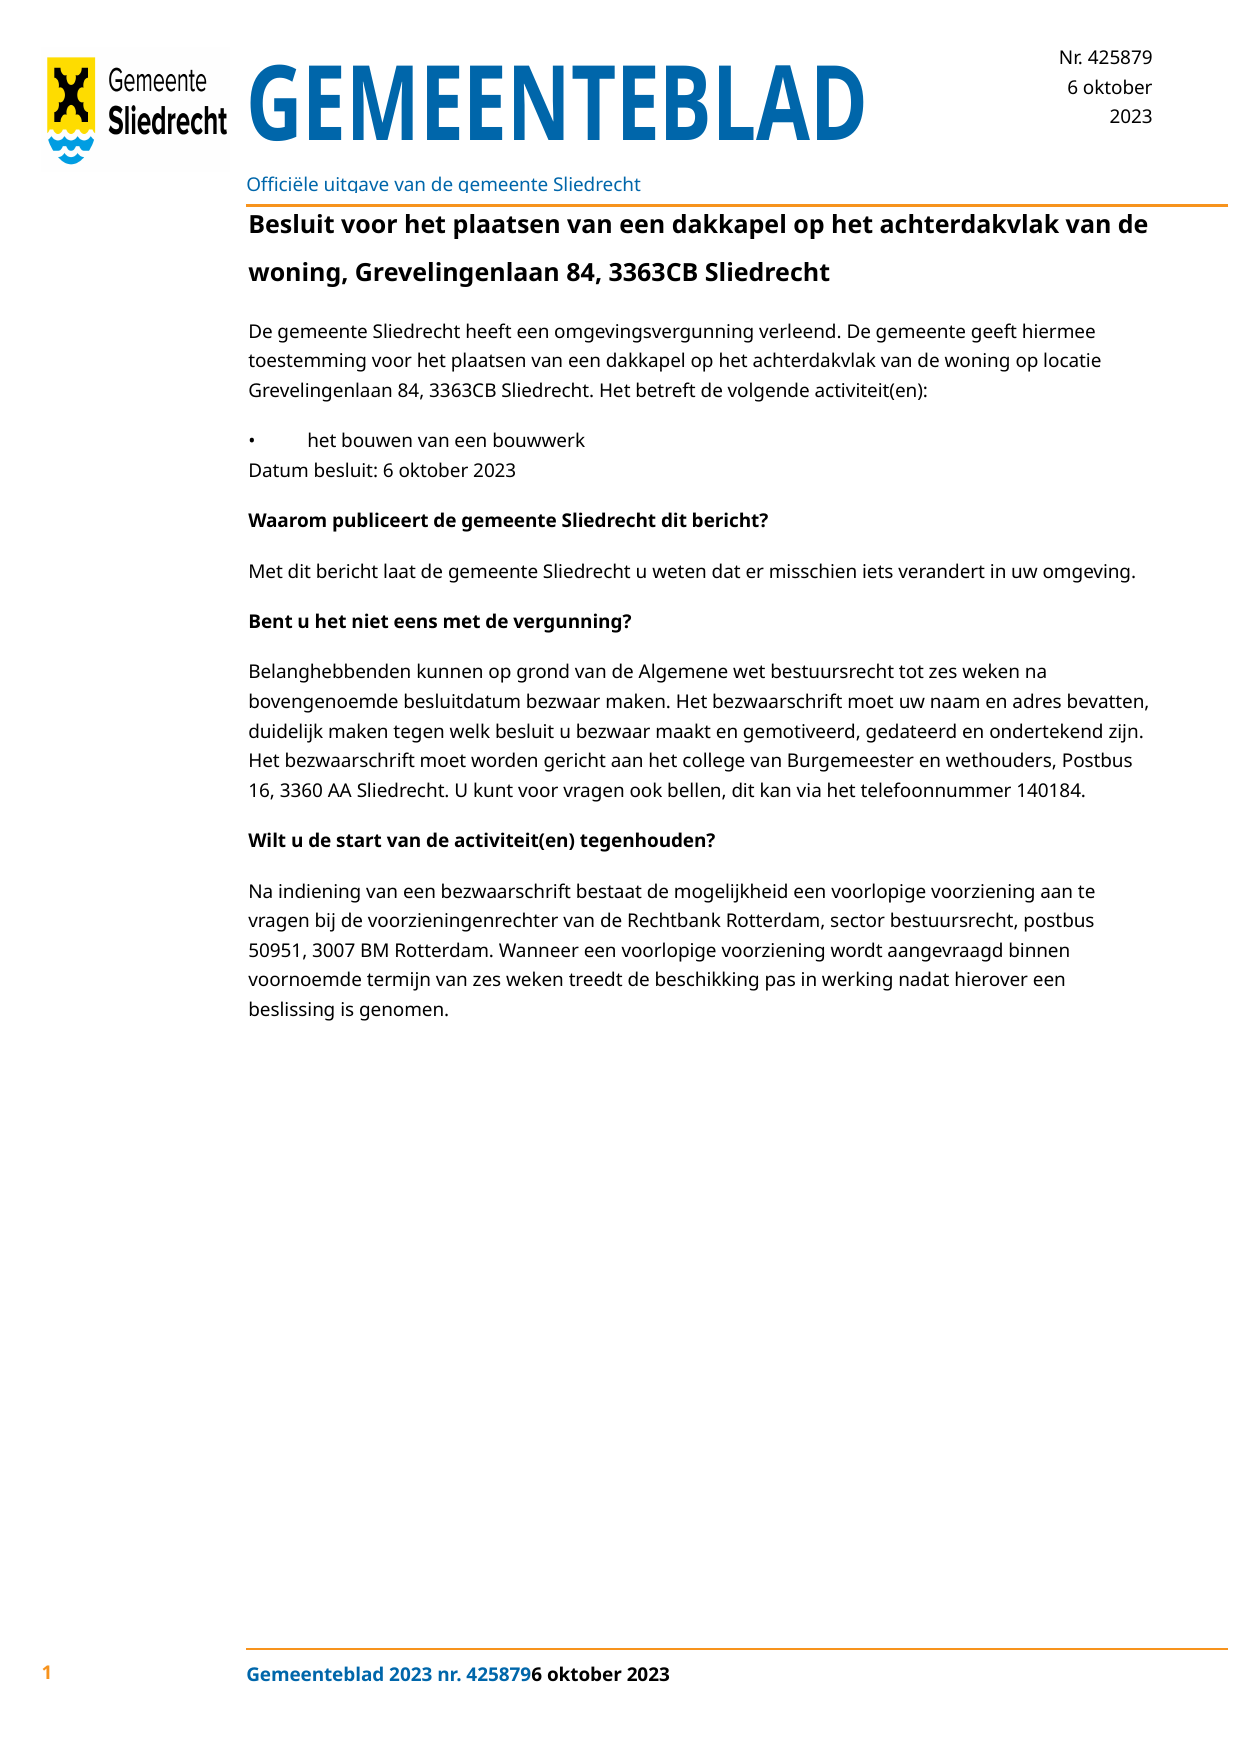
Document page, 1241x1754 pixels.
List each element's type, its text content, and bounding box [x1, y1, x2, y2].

picture [41, 47, 231, 172]
text Waarom publiceert de gemeente Sliedrecht dit bericht? [248, 507, 1152, 533]
text Besluit voor het plaatsen van een dakkapel op het achterdakvlak van de woning, Grevelingenlaan 84, 3363CB Sliedrecht [248, 207, 1152, 288]
text De gemeente Sliedrecht heeft een omgevingsvergunning verleend. De gemeente geeft hiermee toestemming voor het plaatsen van een dakkapel op het achterdakvlak van de woning op locatie Grevelingenlaan 84, 3363CB Sliedrecht. Het betreft de volgende activiteit(en): [248, 318, 1152, 403]
text Met dit bericht laat de gemeente Sliedrecht u weten dat er misschien iets verandert in uw omgeving. [248, 558, 1152, 584]
text Wilt u de start van de activiteit(en) tegenhouden? [248, 827, 1152, 853]
text Na indiening van een bezwaarschrift bestaat de mogelijkheid een voorlopige voorziening aan te vragen bij de voorzieningenrechter van de Rechtbank Rotterdam, sector bestuursrecht, postbus 50951, 3007 BM Rotterdam. Wanneer een voorlopige voorziening wordt aangevraagd binnen voornoemde termijn van zes weken treedt de beschikking pas in werking nadat hierover een beslissing is genomen. [248, 878, 1152, 1022]
text Bent u het niet eens met de vergunning? [248, 608, 1152, 634]
text Belanghebbenden kunnen op grond van de Algemene wet bestuursrecht tot zes weken na bovengenoemde besluitdatum bezwaar maken. Het bezwaarschrift moet uw naam en adres bevatten, duidelijk maken tegen welk besluit u bezwaar maakt en gemotiveerd, gedateerd en ondertekend zijn. Het bezwaarschrift moet worden gericht aan het college van Burgemeester en wethouders, Postbus 16, 3360 AA Sliedrecht. U kunt voor vragen ook bellen, dit kan via het telefoonnummer 140184. [248, 659, 1152, 803]
text Datum besluit: 6 oktober 2023 [248, 457, 1152, 483]
list het bouwen van een bouwwerk [248, 427, 1152, 453]
